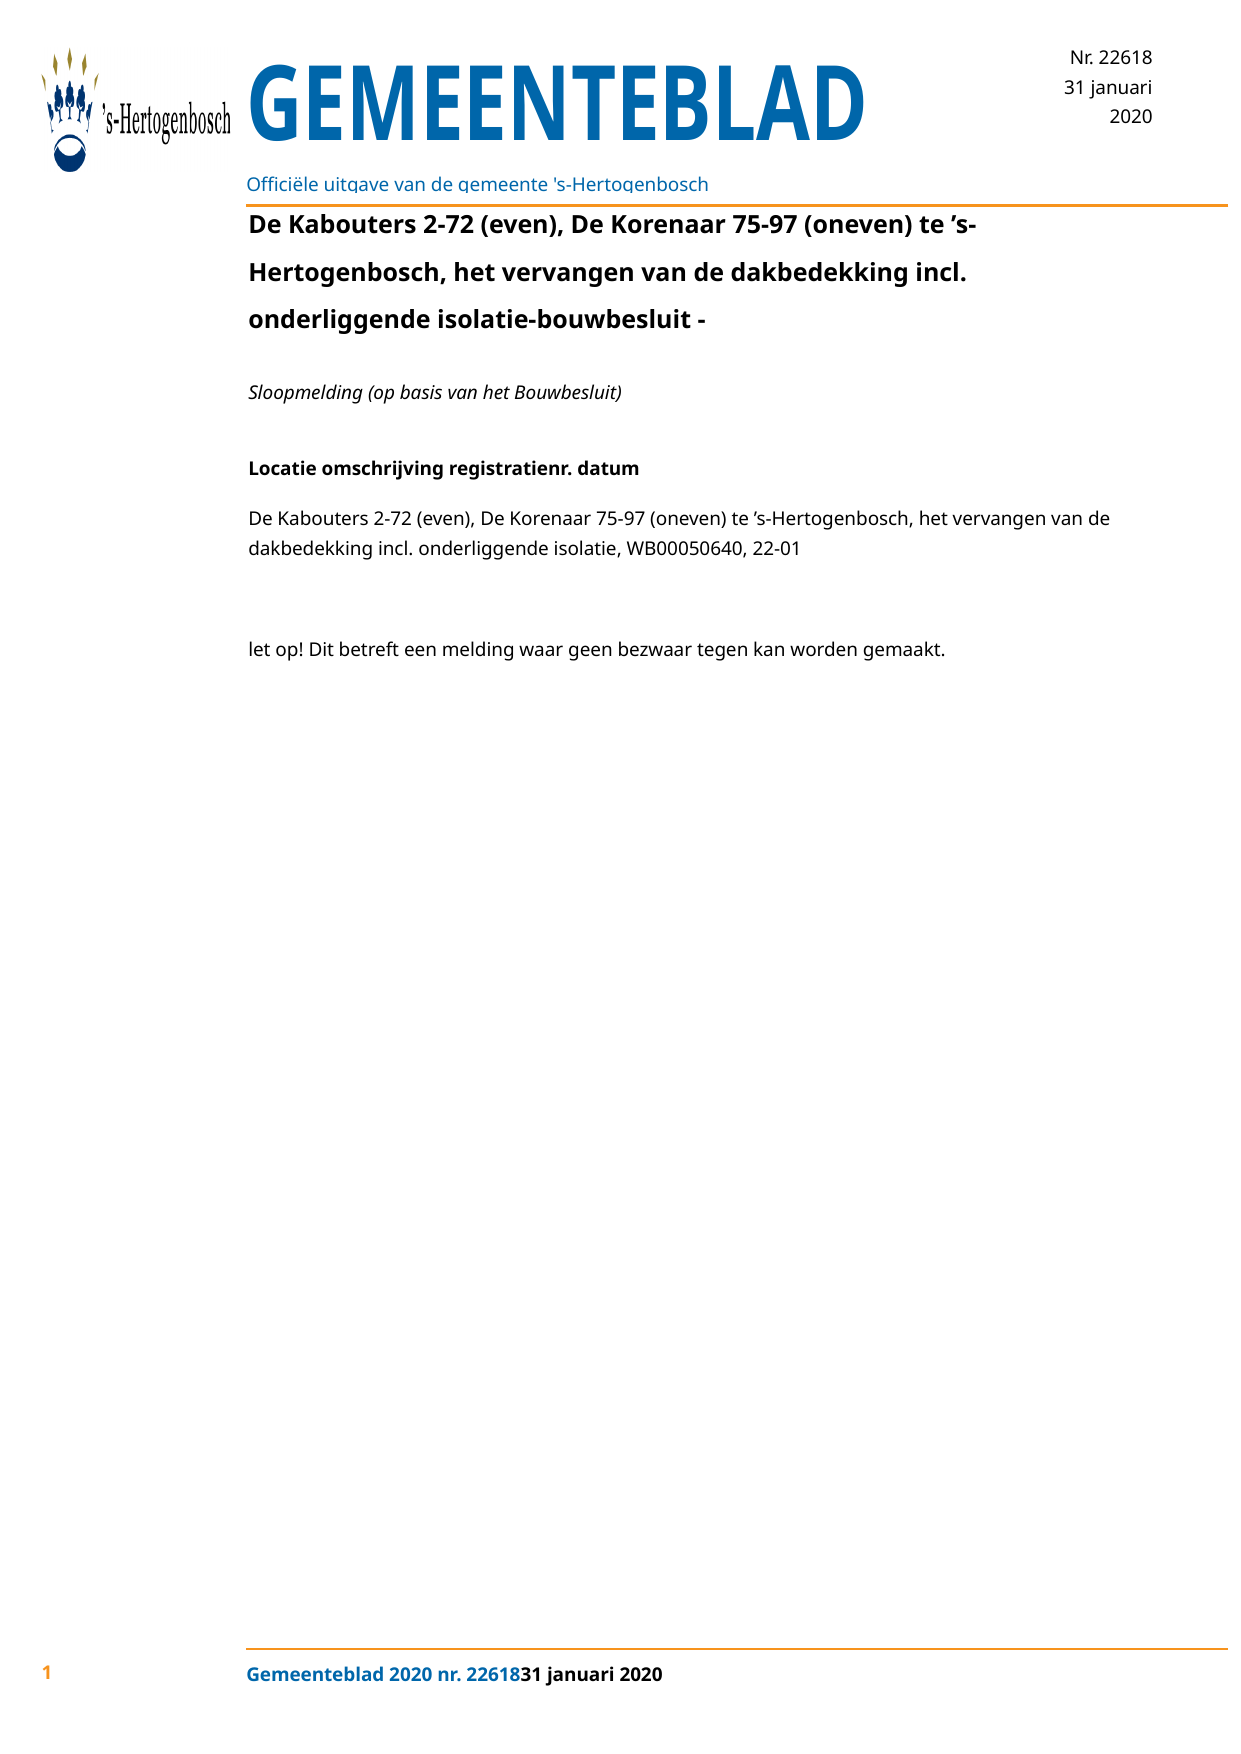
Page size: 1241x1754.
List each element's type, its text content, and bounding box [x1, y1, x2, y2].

text Locatie omschrijving registratienr. datum [248, 455, 1152, 481]
text let op! Dit betreft een melding waar geen bezwaar tegen kan worden gemaakt. [248, 636, 1152, 662]
text De Kabouters 2-72 (even), De Korenaar 75-97 (oneven) te ’s-Hertogenbosch, het vervangen van de dakbedekking incl. onderliggende isolatie-bouwbesluit - [248, 207, 1152, 336]
text Sloopmelding (op basis van het Bouwbesluit) [248, 379, 1152, 405]
picture [41, 47, 231, 172]
text De Kabouters 2-72 (even), De Korenaar 75-97 (oneven) te ’s-Hertogenbosch, het vervangen van de dakbedekking incl. onderliggende isolatie, WB00050640, 22-01 [248, 506, 1152, 561]
